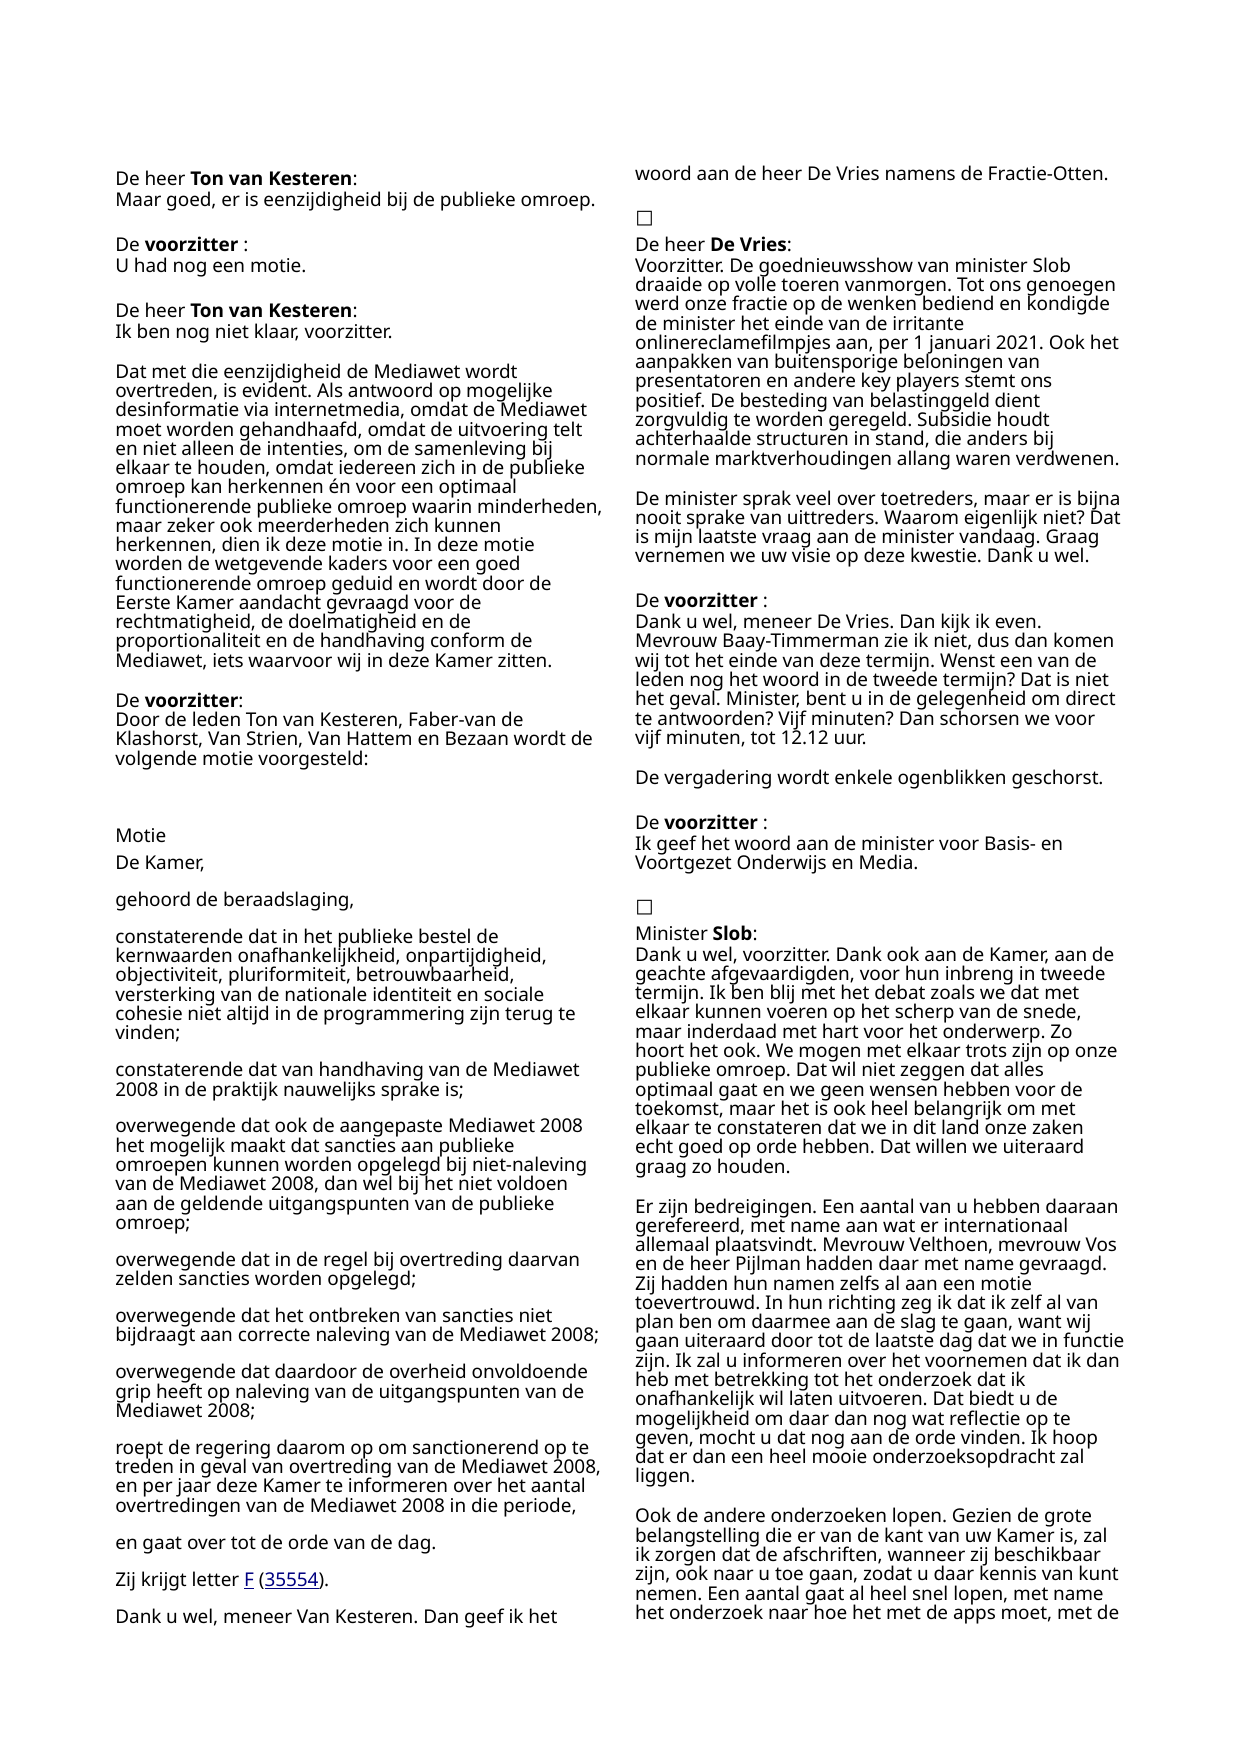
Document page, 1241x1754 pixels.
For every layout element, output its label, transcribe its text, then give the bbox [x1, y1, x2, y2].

text overwegende dat daardoor de overheid onvoldoende grip heeft op naleving van de uitgangspunten van de Mediawet 2008; [115, 1363, 605, 1421]
text overwegende dat ook de aangepaste Mediawet 2008 het mogelijk maakt dat sancties aan publieke omroepen kunnen worden opgelegd bij niet-naleving van de Mediawet 2008, dan wel bij het niet voldoen aan de geldende uitgangspunten van de publieke omroep; [115, 1117, 605, 1233]
text Dat met die eenzijdigheid de Mediawet wordt overtreden, is evident. Als antwoord op mogelijke desinformatie via internetmedia, omdat de Mediawet moet worden gehandhaafd, omdat de uitvoering telt en niet alleen de intenties, om de samenleving bij elkaar te houden, omdat iedereen zich in de publieke omroep kan herkennen én voor een optimaal functionerende publieke omroep waarin minderheden, maar zeker ook meerderheden zich kunnen herkennen, dien ik deze motie in. In deze motie worden de wetgevende kaders voor een goed functionerende omroep geduid en wordt door de Eerste Kamer aandacht gevraagd voor de rechtmatigheid, de doelmatigheid en de proportionaliteit en de handhaving conform de Mediawet, iets waarvoor wij in deze Kamer zitten. [115, 363, 605, 671]
text Door de leden Ton van Kesteren, Faber-van de Klashorst, Van Strien, Van Hattem en Bezaan wordt de volgende motie voorgesteld: [115, 711, 605, 769]
text Er zijn bedreigingen. Een aantal van u hebben daaraan gerefereerd, met name aan wat er internationaal allemaal plaatsvindt. Mevrouw Velthoen, mevrouw Vos en de heer Pijlman hadden daar met name gevraagd. Zij hadden hun namen zelfs al aan een motie toevertrouwd. In hun richting zeg ik dat ik zelf al van plan ben om daarmee aan de slag te gaan, want wij gaan uiteraard door tot de laatste dag dat we in functie zijn. Ik zal u informeren over het voornemen dat ik dan heb met betrekking tot het onderzoek dat ik onafhankelijk wil laten uitvoeren. Dat biedt u de mogelijkheid om daar dan nog wat reflectie op te geven, mocht u dat nog aan de orde vinden. Ik hoop dat er dan een heel mooie onderzoeksopdracht zal liggen. [635, 1198, 1125, 1487]
text De heer Ton van Kesteren: [115, 165, 605, 191]
text roept de regering daarom op om sanctionerend op te treden in geval van overtreding van de Mediawet 2008, en per jaar deze Kamer te informeren over het aantal overtredingen van de Mediawet 2008 in die periode, [115, 1439, 605, 1516]
text De voorzitter : [115, 231, 605, 257]
text Ik ben nog niet klaar, voorzitter. [115, 323, 605, 342]
text De voorzitter : [635, 587, 1125, 613]
text constaterende dat van handhaving van de Mediawet 2008 in de praktijk nauwelijks sprake is; [115, 1061, 605, 1100]
text gehoord de beraadslaging, [115, 891, 605, 910]
text Ik geef het woord aan de minister voor Basis- en Voortgezet Onderwijs en Media. [635, 835, 1125, 873]
text U had nog een motie. [115, 257, 605, 276]
text De Kamer, [115, 854, 605, 873]
text overwegende dat in de regel bij overtreding daarvan zelden sancties worden opgelegd; [115, 1251, 605, 1289]
text Dank u wel, voorzitter. Dank ook aan de Kamer, aan de geachte afgevaardigden, voor hun inbreng in tweede termijn. Ik ben blij met het debat zoals we dat met elkaar kunnen voeren op het scherp van de snede, maar inderdaad met hart voor het onderwerp. Zo hoort het ook. We mogen met elkaar trots zijn op onze publieke omroep. Dat wil niet zeggen dat alles optimaal gaat en we geen wensen hebben voor de toekomst, maar het is ook heel belangrijk om met elkaar te constateren dat we in dit land onze zaken echt goed op orde hebben. Dat willen we uiteraard graag zo houden. [635, 946, 1125, 1177]
text Minister Slob: [635, 920, 1125, 946]
text en gaat over tot de orde van de dag. [115, 1534, 605, 1553]
text ⬜ [635, 205, 1125, 231]
text De vergadering wordt enkele ogenblikken geschorst. [635, 769, 1125, 788]
text Dank u wel, meneer De Vries. Dan kijk ik even. Mevrouw Baay-Timmerman zie ik niet, dus dan komen wij tot het einde van deze termijn. Wenst een van de leden nog het woord in de tweede termijn? Dat is niet het geval. Minister, bent u in de gelegenheid om direct te antwoorden? Vijf minuten? Dan schorsen we voor vijf minuten, tot 12.12 uur. [635, 613, 1125, 748]
text De heer De Vries: [635, 231, 1125, 257]
text Maar goed, er is eenzijdigheid bij de publieke omroep. [115, 191, 605, 210]
text Voorzitter. De goednieuwsshow van minister Slob draaide op volle toeren vanmorgen. Tot ons genoegen werd onze fractie op de wenken bediend en kondigde de minister het einde van de irritante onlinereclamefilmpjes aan, per 1 januari 2021. Ook het aanpakken van buitensporige beloningen van presentatoren en andere key players stemt ons positief. De besteding van belastinggeld dient zorgvuldig te worden geregeld. Subsidie houdt achterhaalde structuren in stand, die anders bij normale marktverhoudingen allang waren verdwenen. [635, 257, 1125, 469]
text Dank u wel, meneer Van Kesteren. Dan geef ik het [115, 1608, 605, 1627]
text woord aan de heer De Vries namens de Fractie-Otten. [635, 165, 1125, 184]
text De minister sprak veel over toetreders, maar er is bijna nooit sprake van uittreders. Waarom eigenlijk niet? Dat is mijn laatste vraag aan de minister vandaag. Graag vernemen we uw visie op deze kwestie. Dank u wel. [635, 489, 1125, 567]
text overwegende dat het ontbreken van sancties niet bijdraagt aan correcte naleving van de Mediawet 2008; [115, 1307, 605, 1346]
text constaterende dat in het publieke bestel de kernwaarden onafhankelijkheid, onpartijdigheid, objectiviteit, pluriformiteit, betrouwbaarheid, versterking van de nationale identiteit en sociale cohesie niet altijd in de programmering zijn terug te vinden; [115, 928, 605, 1043]
text ⬜ [635, 894, 1125, 920]
text Motie [115, 822, 605, 848]
text De heer Ton van Kesteren: [115, 297, 605, 323]
text Ook de andere onderzoeken lopen. Gezien de grote belangstelling die er van de kant van uw Kamer is, zal ik zorgen dat de afschriften, wanneer zij beschikbaar zijn, ook naar u toe gaan, zodat u daar kennis van kunt nemen. Een aantal gaat al heel snel lopen, met name het onderzoek naar hoe het met de apps moet, met de [635, 1507, 1125, 1623]
text Zij krijgt letter F (35554). [115, 1571, 605, 1590]
text De voorzitter: [115, 692, 605, 711]
text De voorzitter : [635, 809, 1125, 835]
